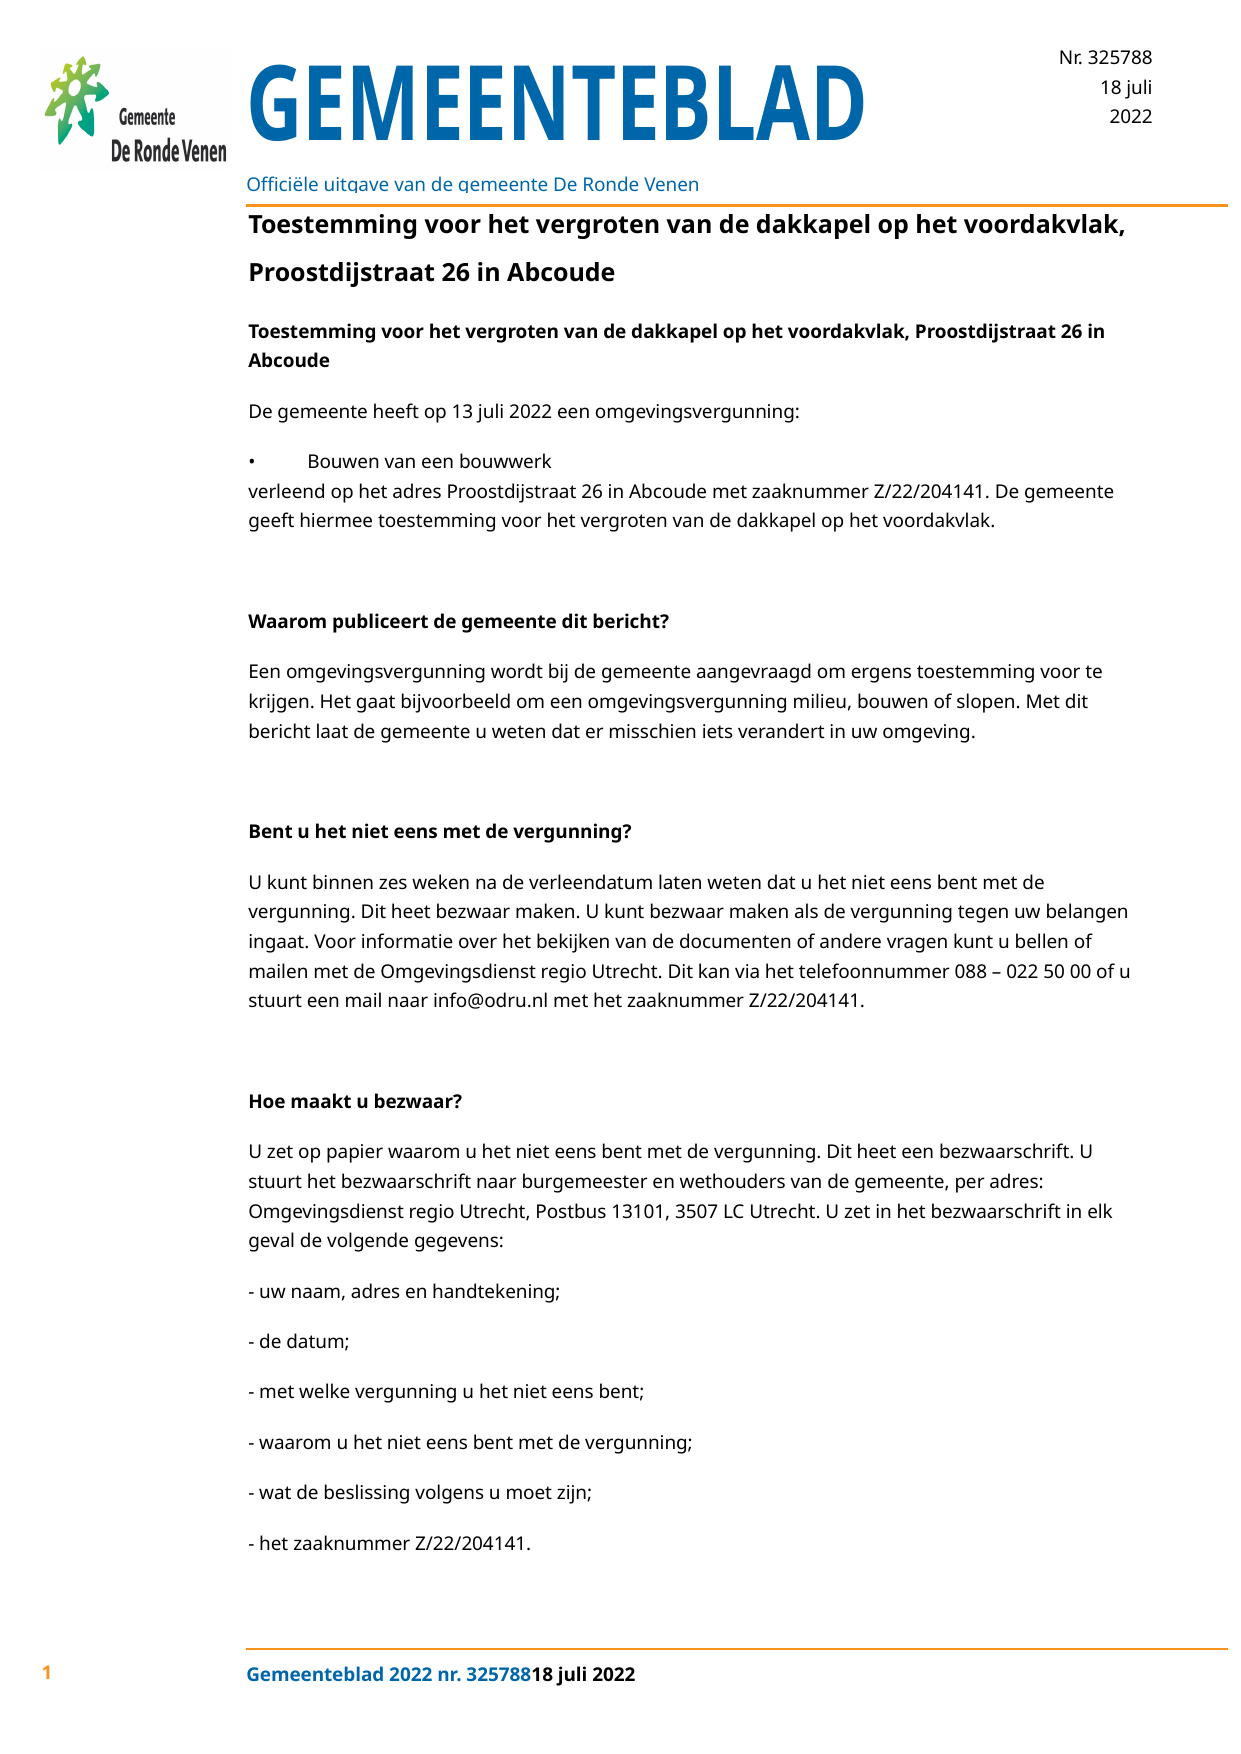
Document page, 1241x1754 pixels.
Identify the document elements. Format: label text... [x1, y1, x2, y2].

text - de datum; [248, 1328, 1152, 1354]
text U zet op papier waarom u het niet eens bent met de vergunning. Dit heet een bezwaarschrift. U stuurt het bezwaarschrift naar burgemeester en wethouders van de gemeente, per adres: Omgevingsdienst regio Utrecht, Postbus 13101, 3507 LC Utrecht. U zet in het bezwaarschrift in elk geval de volgende gegevens: [248, 1139, 1152, 1253]
text U kunt binnen zes weken na de verleendatum laten weten dat u het niet eens bent met de vergunning. Dit heet bezwaar maken. U kunt bezwaar maken als de vergunning tegen uw belangen ingaat. Voor informatie over het bekijken van de documenten of andere vragen kunt u bellen of mailen met de Omgevingsdienst regio Utrecht. Dit kan via het telefoonnummer 088 – 022 50 00 of u stuurt een mail naar info@odru.nl met het zaaknummer Z/22/204141. [248, 869, 1152, 1013]
text - met welke vergunning u het niet eens bent; [248, 1379, 1152, 1404]
text Waarom publiceert de gemeente dit bericht? [248, 608, 1152, 634]
text Bent u het niet eens met de vergunning? [248, 819, 1152, 844]
text - het zaaknummer Z/22/204141. [248, 1530, 1152, 1556]
text Toestemming voor het vergroten van de dakkapel op het voordakvlak, Proostdijstraat 26 in Abcoude [248, 207, 1152, 288]
text verleend op het adres Proostdijstraat 26 in Abcoude met zaaknummer Z/22/204141. De gemeente geeft hiermee toestemming voor het vergroten van de dakkapel op het voordakvlak. [248, 478, 1152, 533]
list Bouwen van een bouwwerk [248, 448, 1152, 474]
text Toestemming voor het vergroten van de dakkapel op het voordakvlak, Proostdijstraat 26 in Abcoude [248, 318, 1152, 373]
text De gemeente heeft op 13 juli 2022 een omgevingsvergunning: [248, 398, 1152, 424]
text - waarom u het niet eens bent met de vergunning; [248, 1429, 1152, 1455]
picture [41, 47, 231, 172]
text Een omgevingsvergunning wordt bij de gemeente aangevraagd om ergens toestemming voor te krijgen. Het gaat bijvoorbeeld om een omgevingsvergunning milieu, bouwen of slopen. Met dit bericht laat de gemeente u weten dat er misschien iets verandert in uw omgeving. [248, 659, 1152, 744]
text - uw naam, adres en handtekening; [248, 1278, 1152, 1304]
text Hoe maakt u bezwaar? [248, 1088, 1152, 1114]
text - wat de beslissing volgens u moet zijn; [248, 1479, 1152, 1505]
